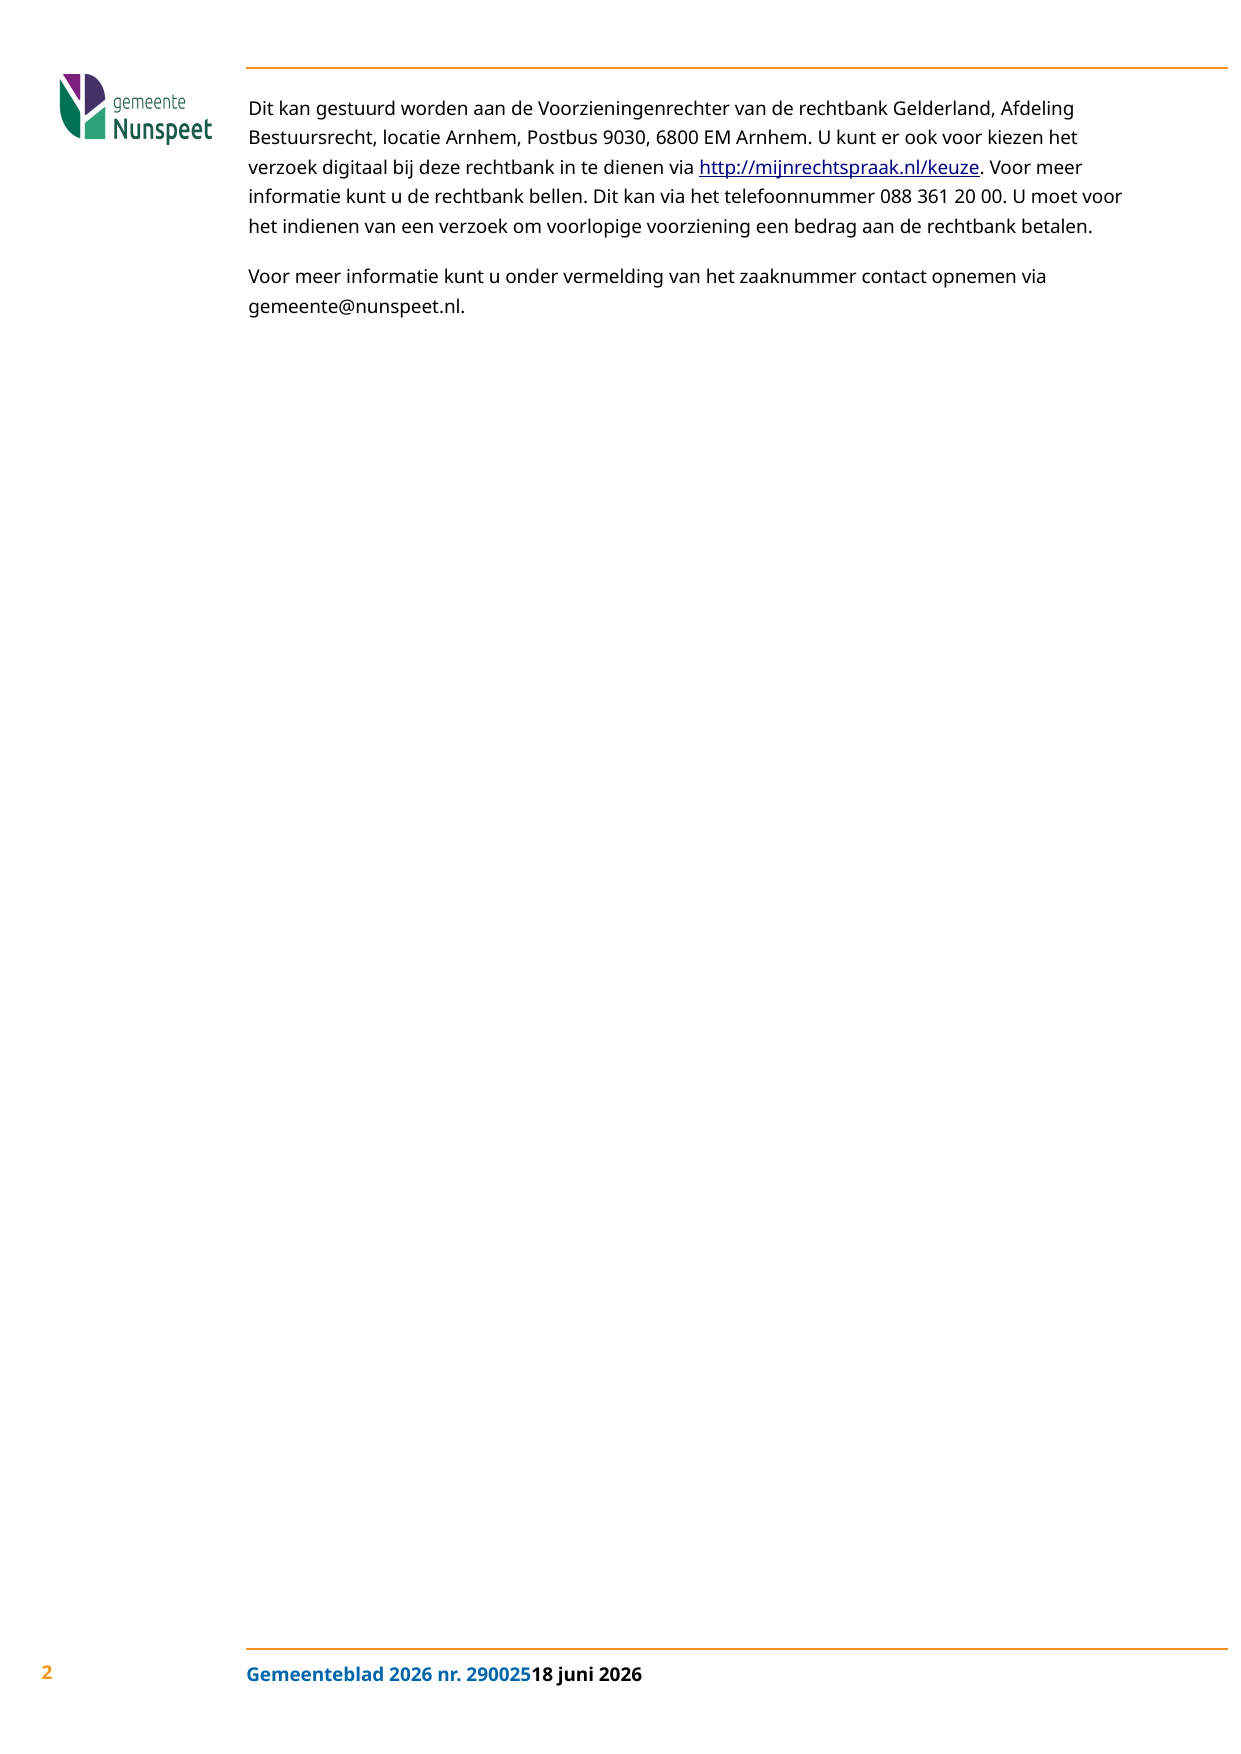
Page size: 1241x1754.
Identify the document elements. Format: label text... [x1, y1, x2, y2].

picture [41, 47, 231, 172]
text Voor meer informatie kunt u onder vermelding van het zaaknummer contact opnemen via gemeente@nunspeet.nl. [248, 263, 1152, 319]
text Dit kan gestuurd worden aan de Voorzieningenrechter van de rechtbank Gelderland, Afdeling Bestuursrecht, locatie Arnhem, Postbus 9030, 6800 EM Arnhem. U kunt er ook voor kiezen het verzoek digitaal bij deze rechtbank in te dienen via http://mijnrechtspraak.nl/keuze. Voor meer informatie kunt u de rechtbank bellen. Dit kan via het telefoonnummer 088 361 20 00. U moet voor het indienen van een verzoek om voorlopige voorziening een bedrag aan de rechtbank betalen. [248, 95, 1152, 239]
